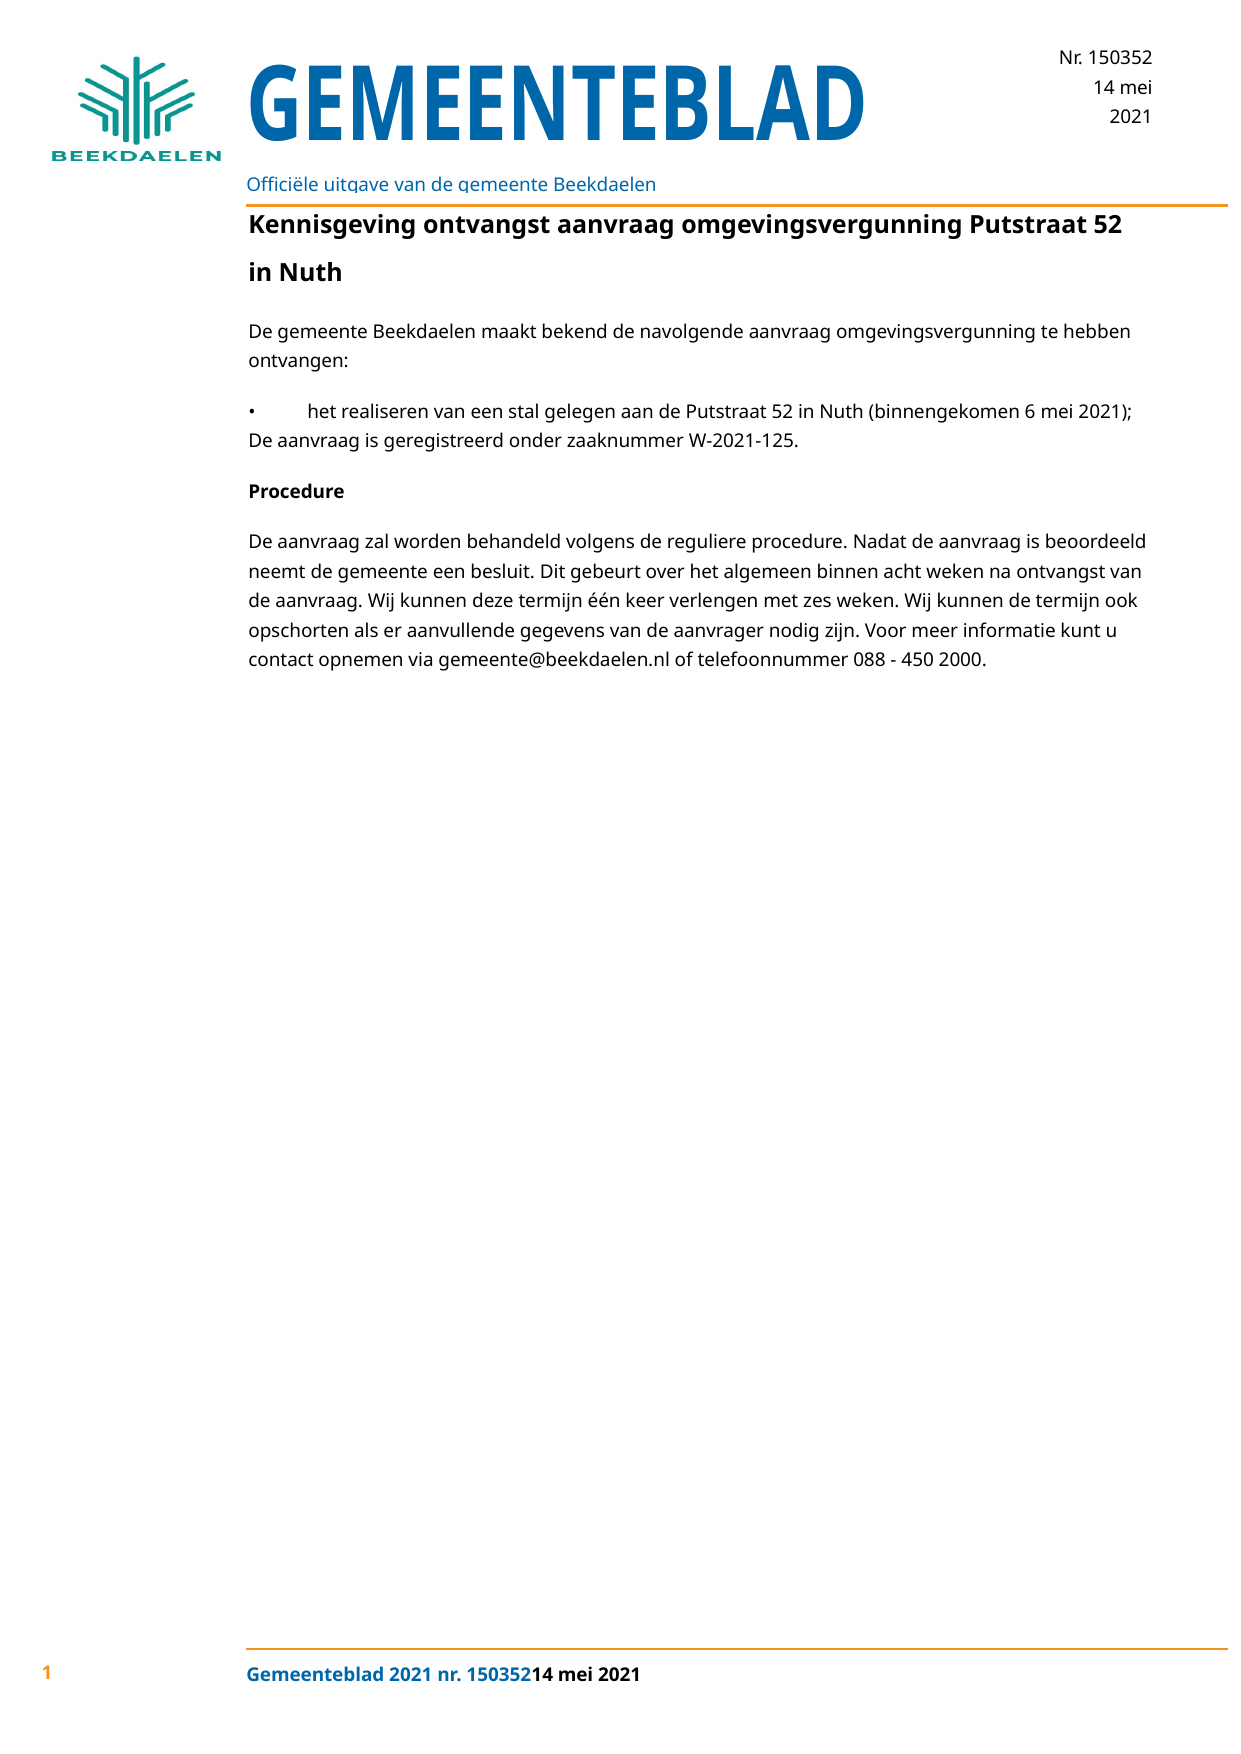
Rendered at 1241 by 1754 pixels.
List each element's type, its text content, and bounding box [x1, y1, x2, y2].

list het realiseren van een stal gelegen aan de Putstraat 52 in Nuth (binnengekomen 6 mei 2021); [248, 398, 1152, 424]
text De gemeente Beekdaelen maakt bekend de navolgende aanvraag omgevingsvergunning te hebben ontvangen: [248, 318, 1152, 373]
text Kennisgeving ontvangst aanvraag omgevingsvergunning Putstraat 52 in Nuth [248, 207, 1152, 288]
picture [41, 47, 231, 172]
text De aanvraag zal worden behandeld volgens de reguliere procedure. Nadat de aanvraag is beoordeeld neemt de gemeente een besluit. Dit gebeurt over het algemeen binnen acht weken na ontvangst van de aanvraag. Wij kunnen deze termijn één keer verlengen met zes weken. Wij kunnen de termijn ook opschorten als er aanvullende gegevens van de aanvrager nodig zijn. Voor meer informatie kunt u contact opnemen via gemeente@beekdaelen.nl of telefoonnummer 088 - 450 2000. [248, 528, 1152, 672]
text Procedure [248, 478, 1152, 504]
text De aanvraag is geregistreerd onder zaaknummer W-2021-125. [248, 427, 1152, 453]
